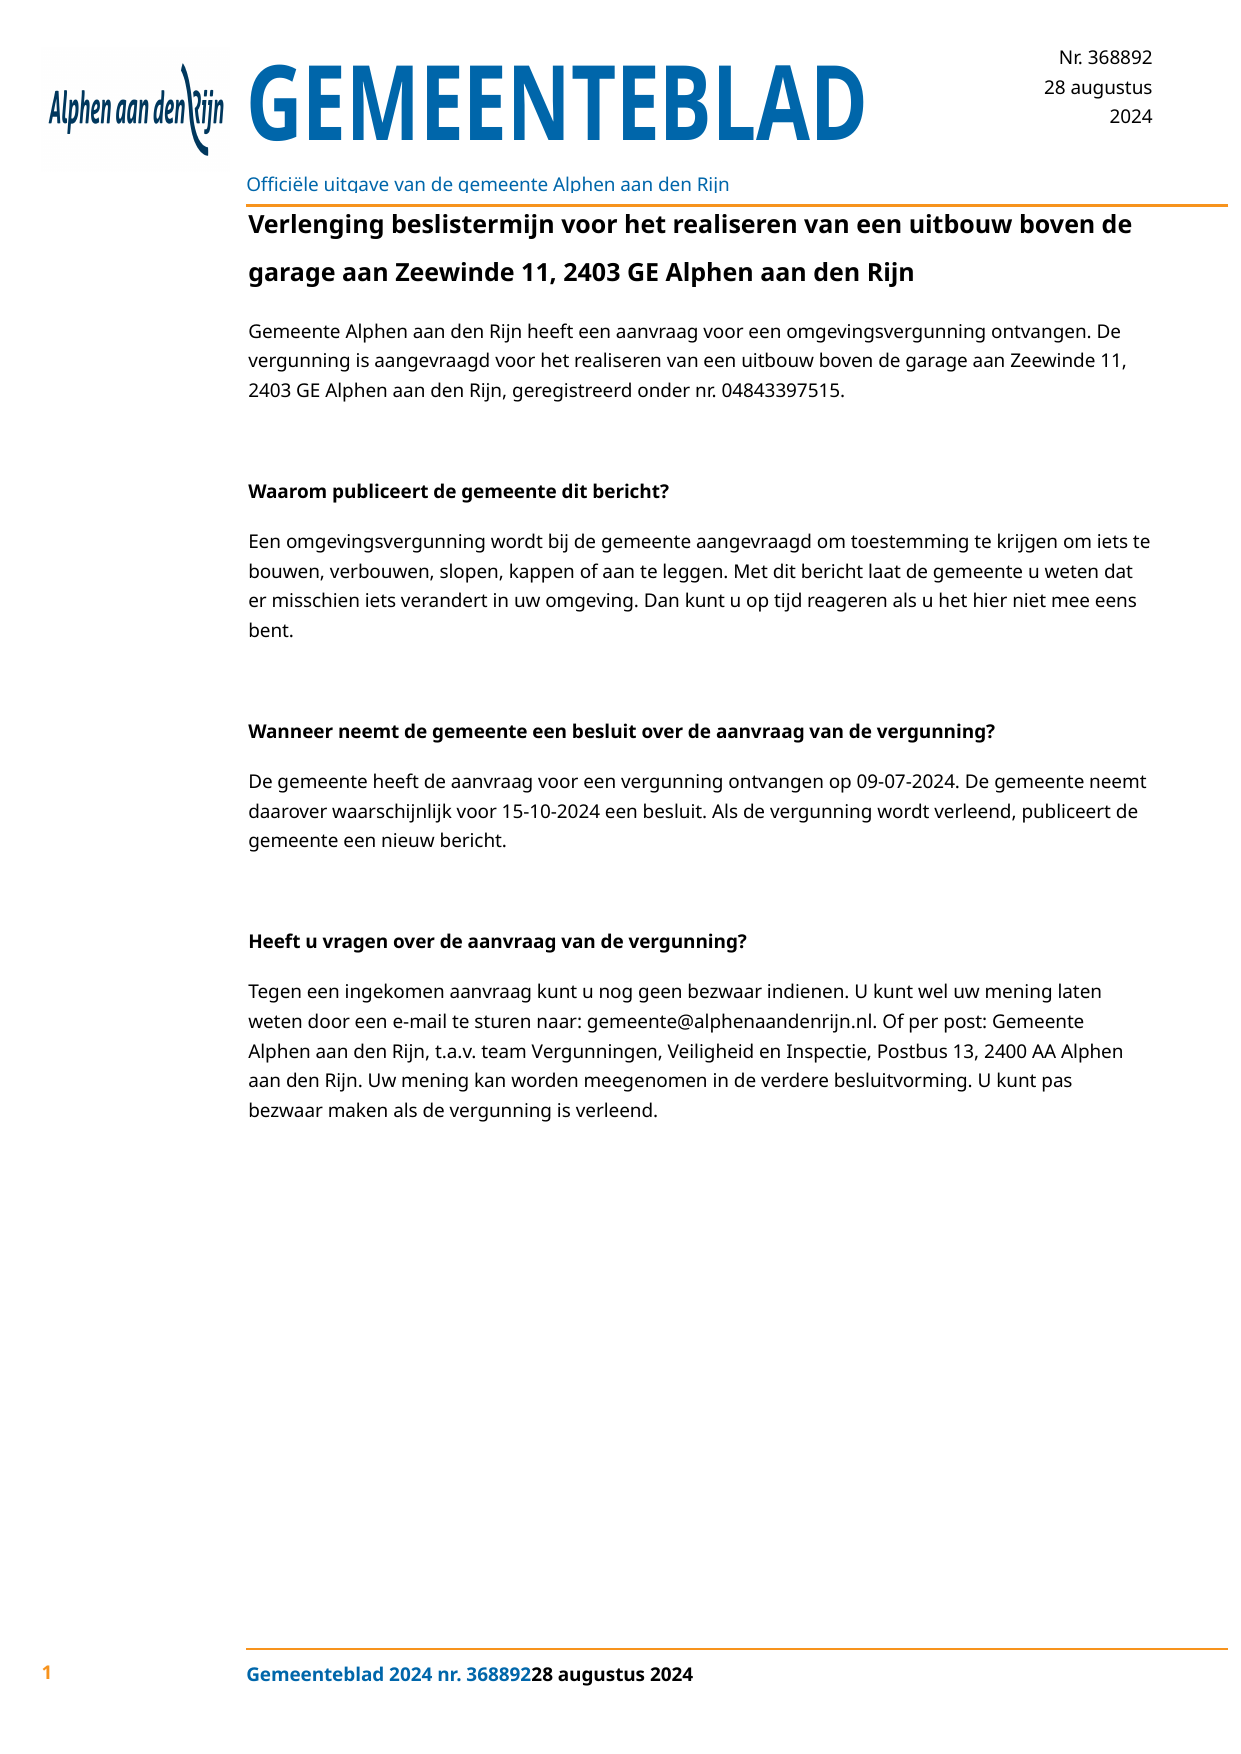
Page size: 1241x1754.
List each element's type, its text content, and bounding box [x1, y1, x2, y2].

text Wanneer neemt de gemeente een besluit over de aanvraag van de vergunning? [248, 718, 1152, 744]
text Heeft u vragen over de aanvraag van de vergunning? [248, 928, 1152, 954]
text Gemeente Alphen aan den Rijn heeft een aanvraag voor een omgevingsvergunning ontvangen. De vergunning is aangevraagd voor het realiseren van een uitbouw boven de garage aan Zeewinde 11, 2403 GE Alphen aan den Rijn, geregistreerd onder nr. 04843397515. [248, 318, 1152, 403]
text Tegen een ingekomen aanvraag kunt u nog geen bezwaar indienen. U kunt wel uw mening laten weten door een e-mail te sturen naar: gemeente@alphenaandenrijn.nl. Of per post: Gemeente Alphen aan den Rijn, t.a.v. team Vergunningen, Veiligheid en Inspectie, Postbus 13, 2400 AA Alphen aan den Rijn. Uw mening kan worden meegenomen in de verdere besluitvorming. U kunt pas bezwaar maken als de vergunning is verleend. [248, 979, 1152, 1123]
text Verlenging beslistermijn voor het realiseren van een uitbouw boven de garage aan Zeewinde 11, 2403 GE Alphen aan den Rijn [248, 207, 1152, 288]
picture [41, 47, 231, 172]
text Waarom publiceert de gemeente dit bericht? [248, 478, 1152, 504]
text Een omgevingsvergunning wordt bij de gemeente aangevraagd om toestemming te krijgen om iets te bouwen, verbouwen, slopen, kappen of aan te leggen. Met dit bericht laat de gemeente u weten dat er misschien iets verandert in uw omgeving. Dan kunt u op tijd reageren als u het hier niet mee eens bent. [248, 528, 1152, 643]
text De gemeente heeft de aanvraag voor een vergunning ontvangen op 09-07-2024. De gemeente neemt daarover waarschijnlijk voor 15-10-2024 een besluit. Als de vergunning wordt verleend, publiceert de gemeente een nieuw bericht. [248, 768, 1152, 853]
